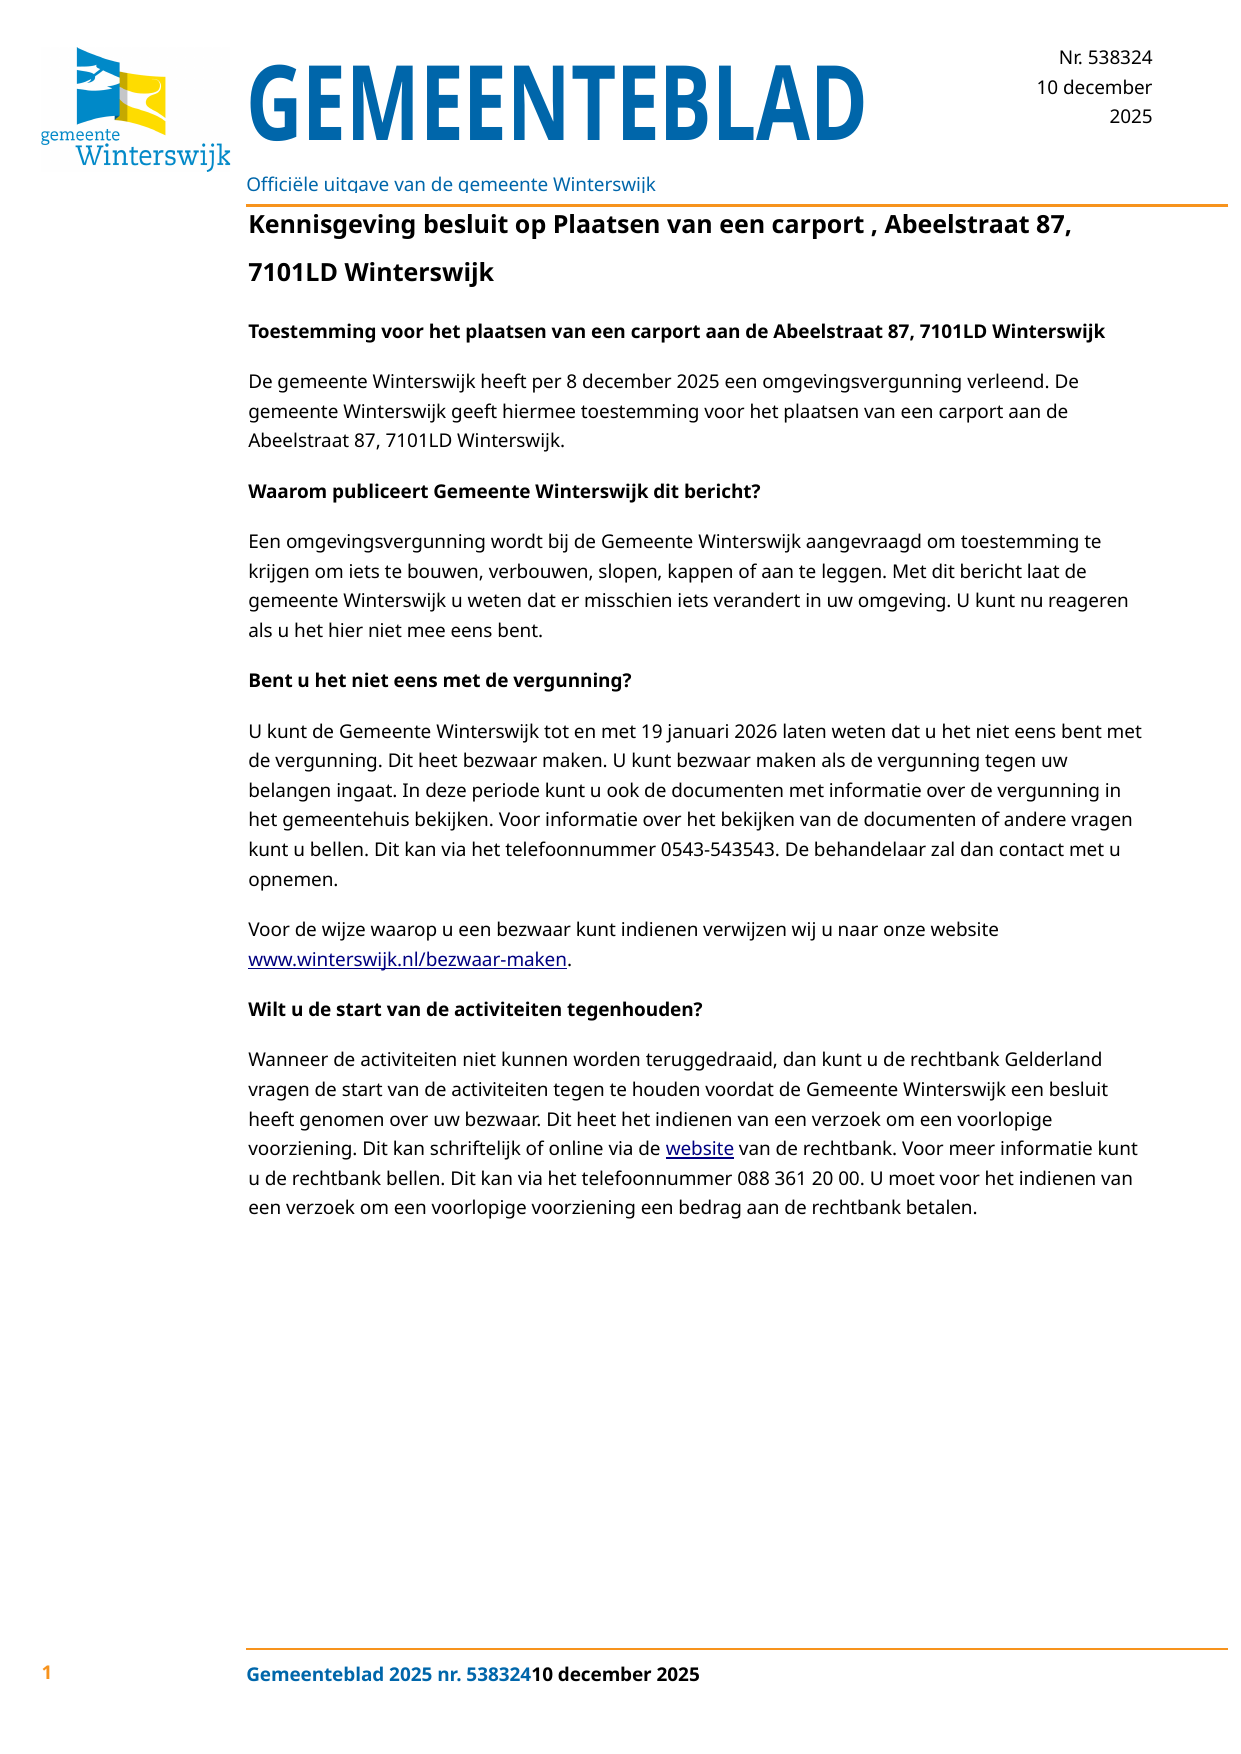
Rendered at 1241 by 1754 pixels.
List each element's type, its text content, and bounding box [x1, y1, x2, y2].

text De gemeente Winterswijk heeft per 8 december 2025 een omgevingsvergunning verleend. De gemeente Winterswijk geeft hiermee toestemming voor het plaatsen van een carport aan de Abeelstraat 87, 7101LD Winterswijk. [248, 368, 1152, 453]
text Waarom publiceert Gemeente Winterswijk dit bericht? [248, 478, 1152, 504]
text Wanneer de activiteiten niet kunnen worden teruggedraaid, dan kunt u de rechtbank Gelderland vragen de start van de activiteiten tegen te houden voordat de Gemeente Winterswijk een besluit heeft genomen over uw bezwaar. Dit heet het indienen van een verzoek om een voorlopige voorziening. Dit kan schriftelijk of online via de website van de rechtbank. Voor meer informatie kunt u de rechtbank bellen. Dit kan via het telefoonnummer 088 361 20 00. U moet voor het indienen van een verzoek om een voorlopige voorziening een bedrag aan de rechtbank betalen. [248, 1047, 1152, 1220]
text Een omgevingsvergunning wordt bij de Gemeente Winterswijk aangevraagd om toestemming te krijgen om iets te bouwen, verbouwen, slopen, kappen of aan te leggen. Met dit bericht laat de gemeente Winterswijk u weten dat er misschien iets verandert in uw omgeving. U kunt nu reageren als u het hier niet mee eens bent. [248, 528, 1152, 643]
picture [225, 153, 231, 162]
text Bent u het niet eens met de vergunning? [248, 667, 1152, 693]
text Kennisgeving besluit op Plaatsen van een carport , Abeelstraat 87, 7101LD Winterswijk [248, 207, 1152, 288]
picture [41, 47, 231, 172]
text U kunt de Gemeente Winterswijk tot en met 19 januari 2026 laten weten dat u het niet eens bent met de vergunning. Dit heet bezwaar maken. U kunt bezwaar maken als de vergunning tegen uw belangen ingaat. In deze periode kunt u ook de documenten met informatie over de vergunning in het gemeentehuis bekijken. Voor informatie over het bekijken van de documenten of andere vragen kunt u bellen. Dit kan via het telefoonnummer 0543-543543. De behandelaar zal dan contact met u opnemen. [248, 718, 1152, 892]
text Toestemming voor het plaatsen van een carport aan de Abeelstraat 87, 7101LD Winterswijk [248, 318, 1152, 344]
text Voor de wijze waarop u een bezwaar kunt indienen verwijzen wij u naar onze website www.winterswijk.nl/bezwaar-maken. [248, 916, 1152, 972]
text Wilt u de start van de activiteiten tegenhouden? [248, 996, 1152, 1022]
